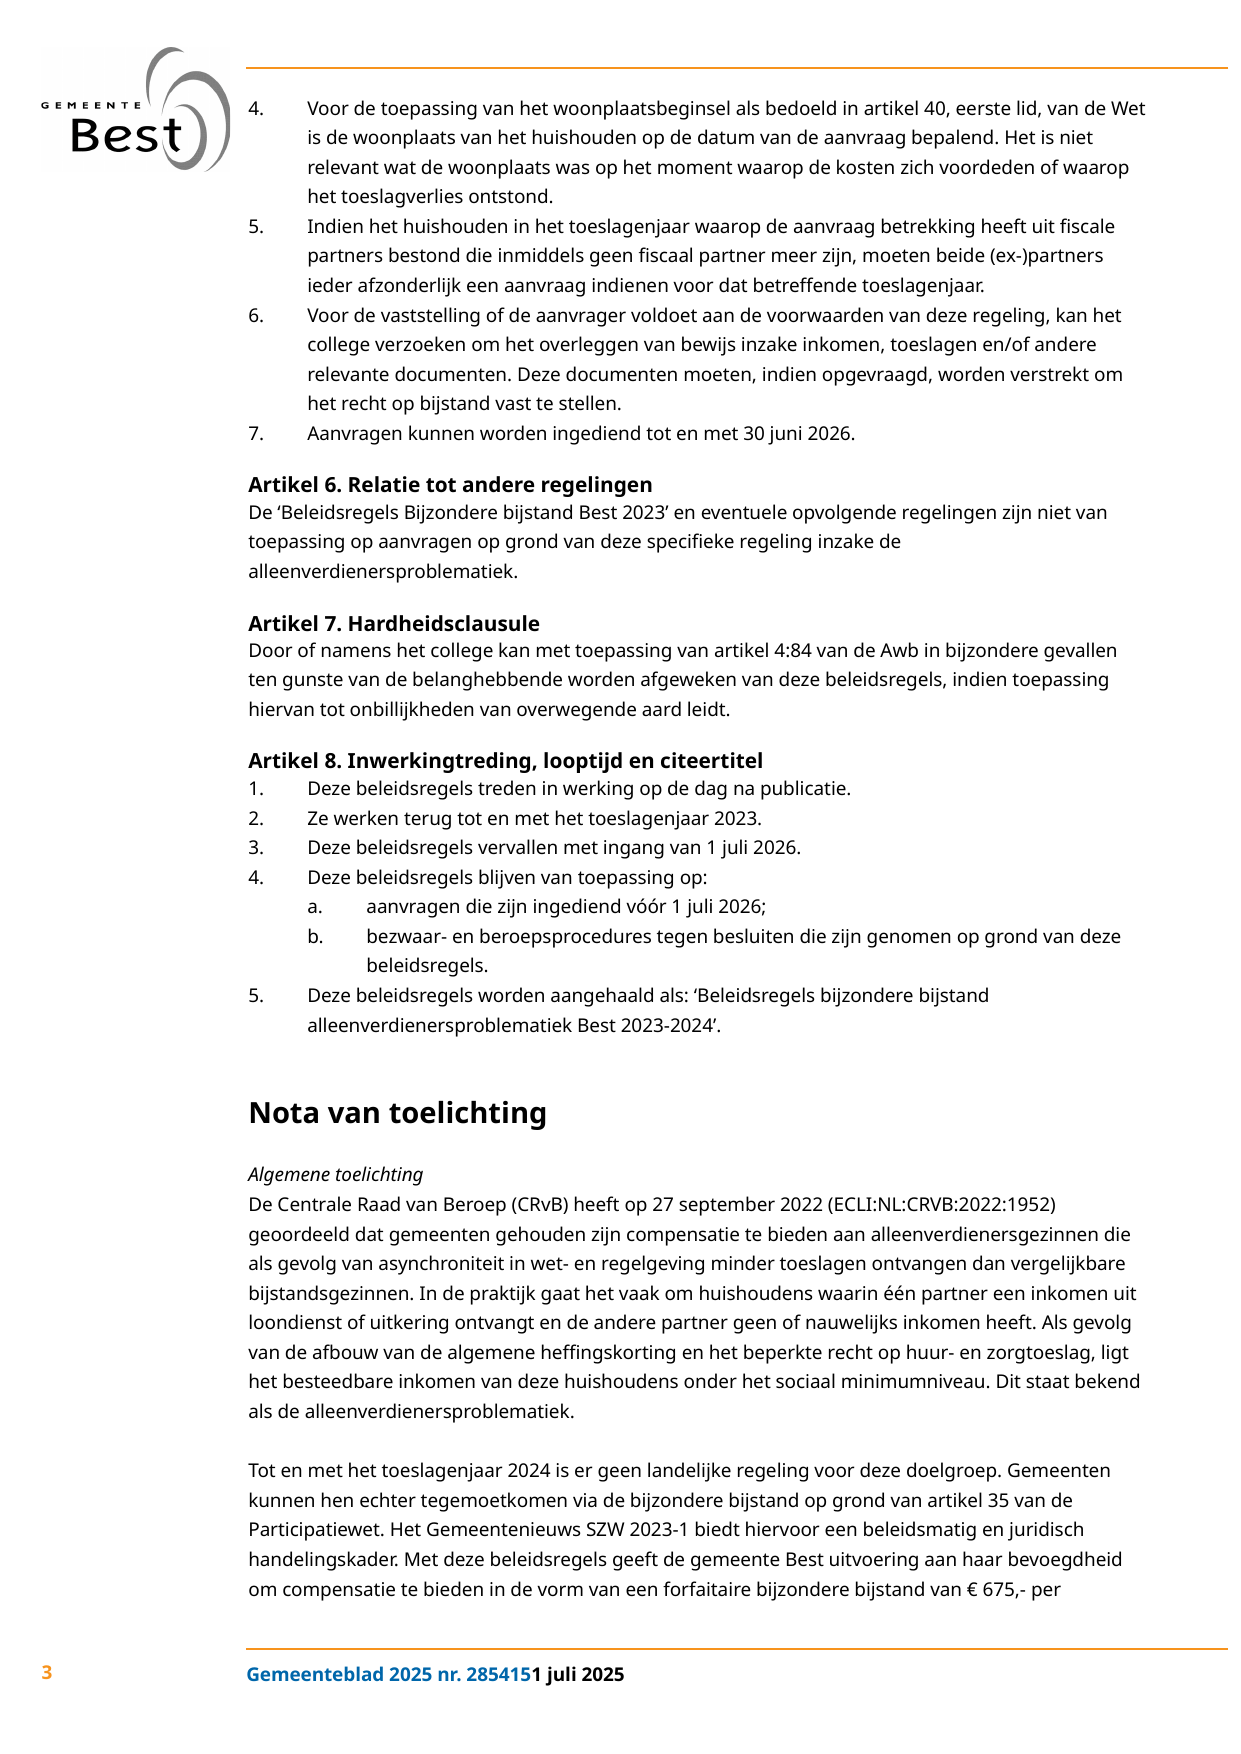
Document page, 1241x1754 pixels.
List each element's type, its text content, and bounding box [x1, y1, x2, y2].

text De Centrale Raad van Beroep (CRvB) heeft op 27 september 2022 (ECLI:NL:CRVB:2022:1952) geoordeeld dat gemeenten gehouden zijn compensatie te bieden aan alleenverdienersgezinnen die als gevolg van asynchroniteit in wet- en regelgeving minder toeslagen ontvangen dan vergelijkbare bijstandsgezinnen. In de praktijk gaat het vaak om huishoudens waarin één partner een inkomen uit loondienst of uitkering ontvangt en de andere partner geen of nauwelijks inkomen heeft. Als gevolg van de afbouw van de algemene heffingskorting en het beperkte recht op huur- en zorgtoeslag, ligt het besteedbare inkomen van deze huishoudens onder het sociaal minimumniveau. Dit staat bekend als de alleenverdienersproblematiek. [248, 1191, 1152, 1424]
list aanvragen die zijn ingediend vóór 1 juli 2026; [307, 893, 1152, 919]
text De ‘Beleidsregels Bijzondere bijstand Best 2023’ en eventuele opvolgende regelingen zijn niet van toepassing op aanvragen op grond van deze specifieke regeling inzake de alleenverdienersproblematiek. [248, 499, 1152, 584]
text Artikel 6. Relatie tot andere regelingen [248, 471, 1152, 499]
list Voor de toepassing van het woonplaatsbeginsel als bedoeld in artikel 40, eerste lid, van de Wet is de woonplaats van het huishouden op de datum van de aanvraag bepalend. Het is niet relevant wat de woonplaats was op het moment waarop de kosten zich voordeden of waarop het toeslagverlies ontstond. [248, 95, 1152, 209]
text Algemene toelichting [248, 1162, 1152, 1187]
picture [41, 47, 231, 172]
text Artikel 7. Hardheidsclausule [248, 609, 1152, 637]
list bezwaar- en beroepsprocedures tegen besluiten die zijn genomen op grond van deze beleidsregels. [307, 923, 1152, 978]
list Ze werken terug tot en met het toeslagenjaar 2023. [248, 805, 1152, 830]
text Nota van toelichting [248, 1093, 1152, 1132]
list Indien het huishouden in het toeslagenjaar waarop de aanvraag betrekking heeft uit fiscale partners bestond die inmiddels geen fiscaal partner meer zijn, moeten beide (ex-)partners ieder afzonderlijk een aanvraag indienen voor dat betreffende toeslagenjaar. [248, 213, 1152, 298]
text Tot en met het toeslagenjaar 2024 is er geen landelijke regeling voor deze doelgroep. Gemeenten kunnen hen echter tegemoetkomen via de bijzondere bijstand op grond van artikel 35 van de Participatiewet. Het Gemeentenieuws SZW 2023-1 biedt hiervoor een beleidsmatig en juridisch handelingskader. Met deze beleidsregels geeft de gemeente Best uitvoering aan haar bevoegdheid om compensatie te bieden in de vorm van een forfaitaire bijzondere bijstand van € 675,- per [248, 1457, 1152, 1602]
text Door of namens het college kan met toepassing van artikel 4:84 van de Awb in bijzondere gevallen ten gunste van de belanghebbende worden afgeweken van deze beleidsregels, indien toepassing hiervan tot onbillijkheden van overwegende aard leidt. [248, 637, 1152, 722]
list Aanvragen kunnen worden ingediend tot en met 30 juni 2026. [248, 420, 1152, 446]
list Deze beleidsregels worden aangehaald als: ‘Beleidsregels bijzondere bijstand alleenverdienersproblematiek Best 2023-2024’. [248, 982, 1152, 1037]
list Voor de vaststelling of de aanvrager voldoet aan de voorwaarden van deze regeling, kan het college verzoeken om het overleggen van bewijs inzake inkomen, toeslagen en/of andere relevante documenten. Deze documenten moeten, indien opgevraagd, worden verstrekt om het recht op bijstand vast te stellen. [248, 302, 1152, 416]
list Deze beleidsregels blijven van toepassing op: [248, 864, 1152, 889]
list Deze beleidsregels vervallen met ingang van 1 juli 2026. [248, 834, 1152, 860]
text Artikel 8. Inwerkingtreding, looptijd en citeertitel [248, 747, 1152, 775]
list Deze beleidsregels treden in werking op de dag na publicatie. [248, 775, 1152, 801]
